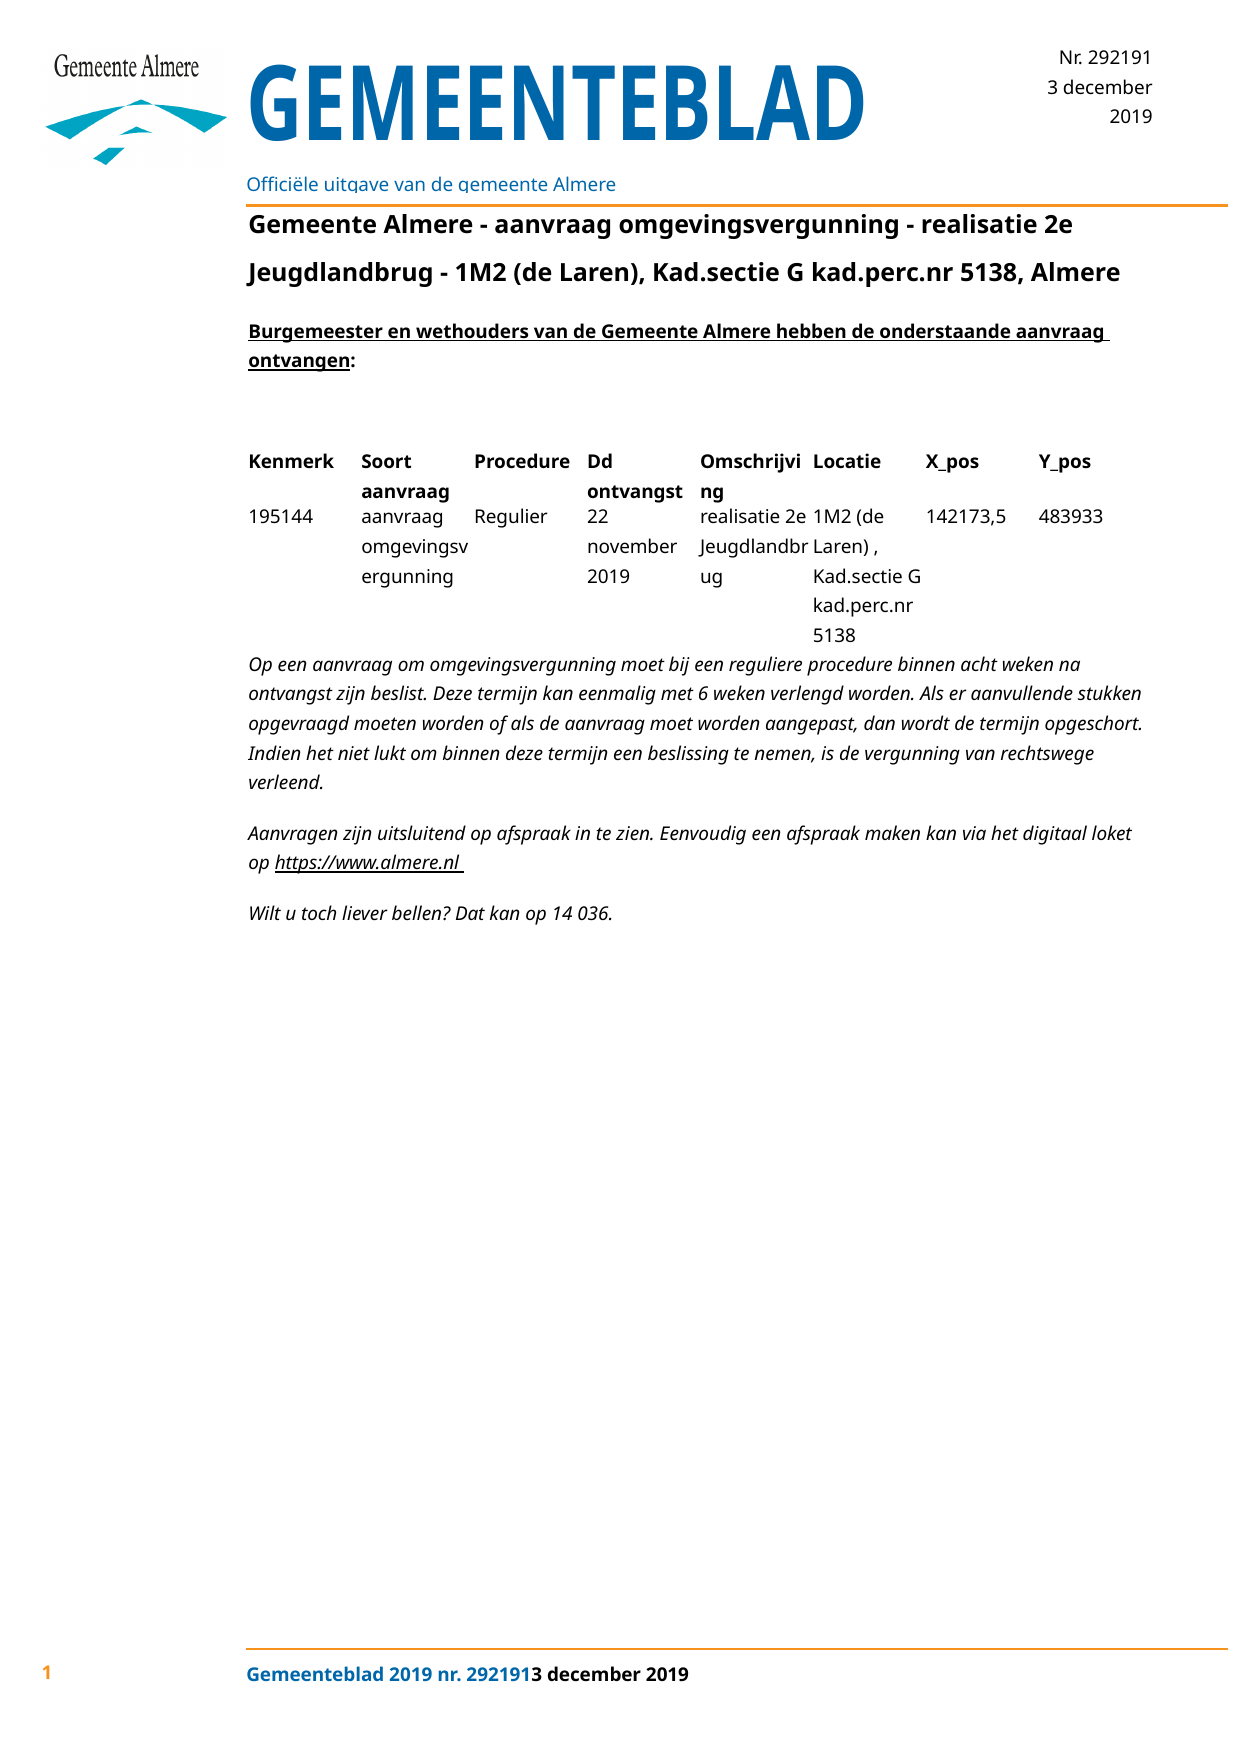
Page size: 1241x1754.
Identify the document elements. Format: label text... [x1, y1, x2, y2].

table_header Omschrijving [700, 449, 813, 504]
table_cell 22 november 2019 [587, 504, 700, 648]
table_cell 483933 [1039, 504, 1152, 648]
table_header Locatie [813, 449, 926, 504]
picture [41, 47, 231, 172]
table_cell 195144 [248, 504, 361, 648]
table_header Procedure [474, 449, 587, 504]
table_cell 142173,5 [926, 504, 1038, 648]
text Wilt u toch liever bellen? Dat kan op 14 036. [248, 900, 1152, 926]
table_header Y_pos [1039, 449, 1152, 504]
text Burgemeester en wethouders van de Gemeente Almere hebben de onderstaande aanvraag ontvangen: [248, 318, 1152, 373]
table_cell Regulier [474, 504, 587, 648]
text Op een aanvraag om omgevingsvergunning moet bij een reguliere procedure binnen acht weken na ontvangst zijn beslist. Deze termijn kan eenmalig met 6 weken verlengd worden. Als er aanvullende stukken opgevraagd moeten worden of als de aanvraag moet worden aangepast, dan wordt de termijn opgeschort. Indien het niet lukt om binnen deze termijn een beslissing te nemen, is de vergunning van rechtswege verleend. [248, 651, 1152, 795]
text Aanvragen zijn uitsluitend op afspraak in te zien. Eenvoudig een afspraak maken kan via het digitaal loket op https://www.almere.nl [248, 820, 1152, 875]
table_cell aanvraag omgevingsvergunning [361, 504, 474, 648]
table_header Kenmerk [248, 449, 361, 504]
table_header Soort aanvraag [361, 449, 474, 504]
text Gemeente Almere - aanvraag omgevingsvergunning - realisatie 2e Jeugdlandbrug - 1M2 (de Laren), Kad.sectie G kad.perc.nr 5138, Almere [248, 207, 1152, 288]
table_cell 1M2 (de Laren) , Kad.sectie G kad.perc.nr 5138 [813, 504, 926, 648]
table_header Dd ontvangst [587, 449, 700, 504]
table_cell realisatie 2e Jeugdlandbrug [700, 504, 813, 648]
table_header X_pos [926, 449, 1038, 504]
